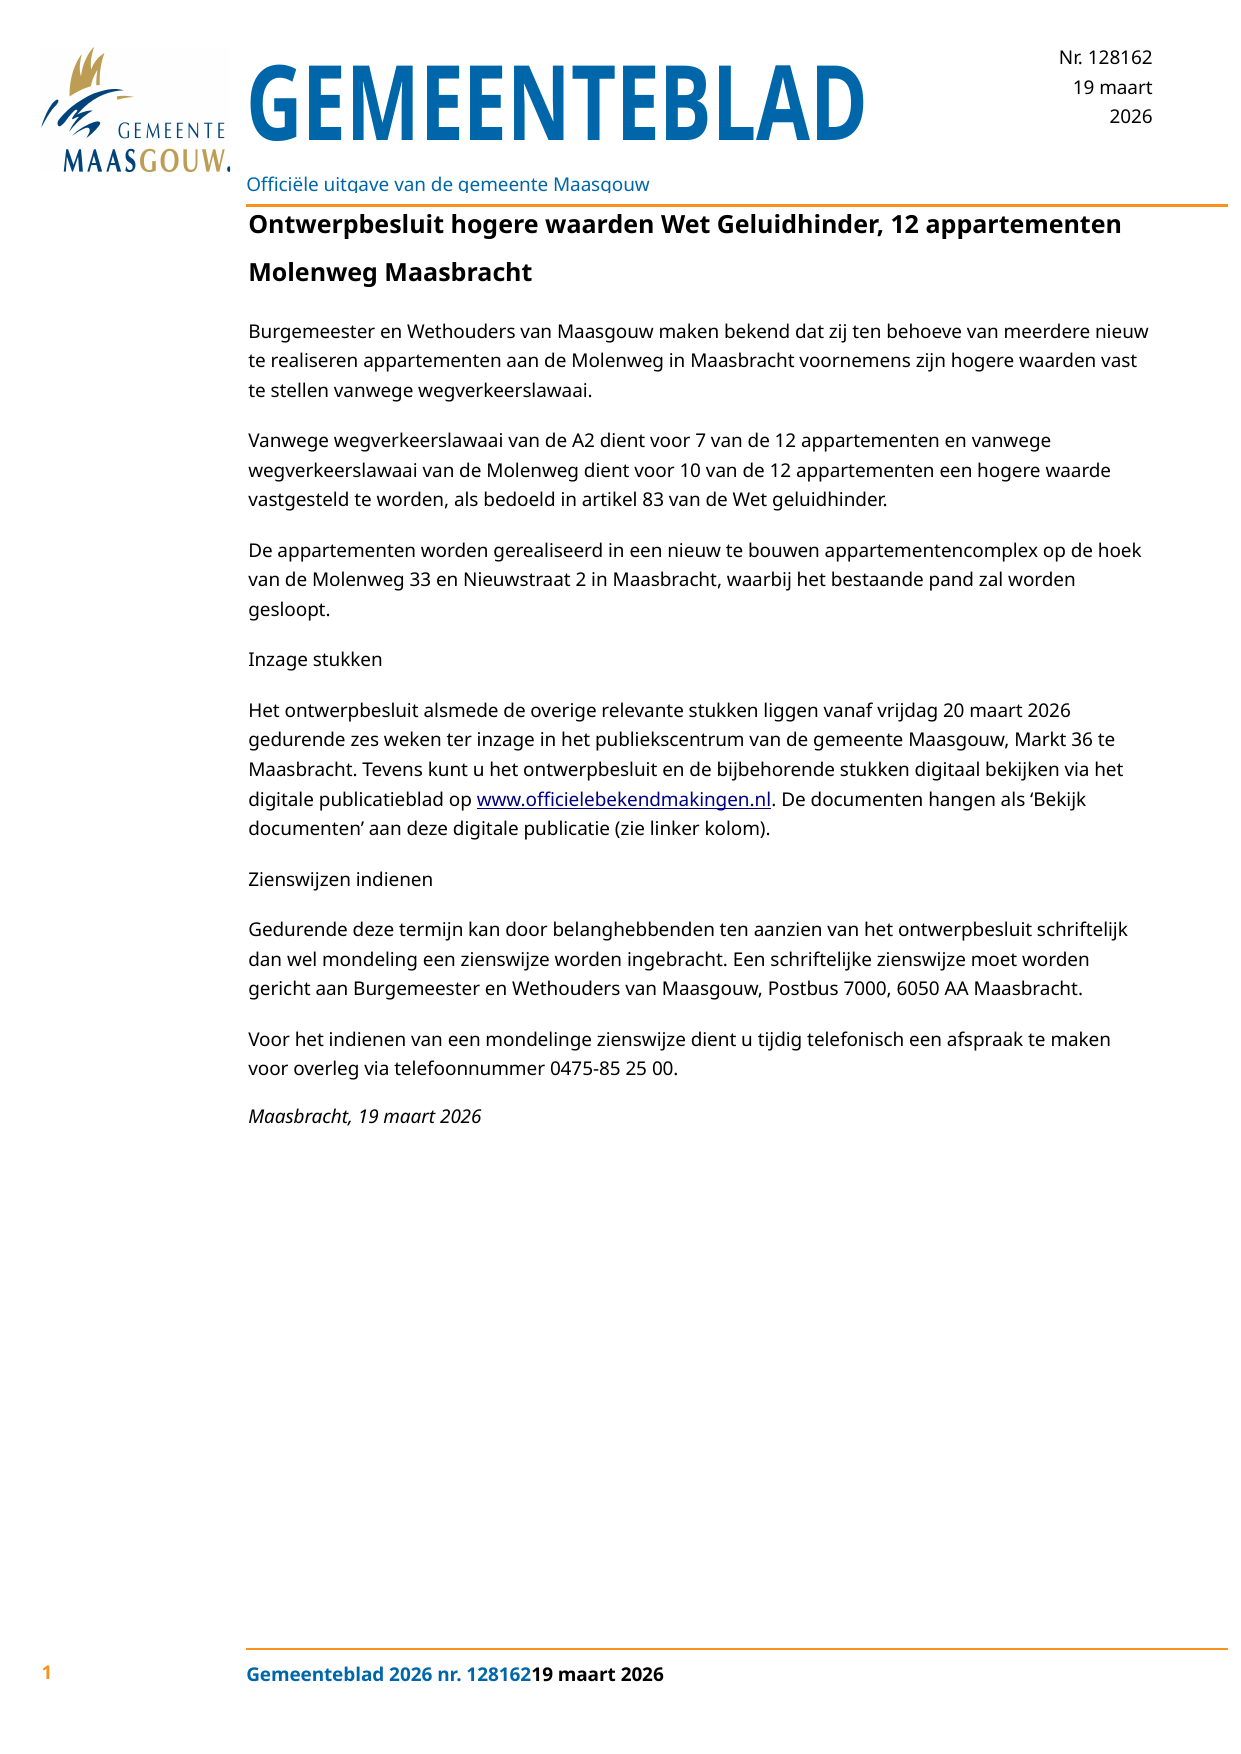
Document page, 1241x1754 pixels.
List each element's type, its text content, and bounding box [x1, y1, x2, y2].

text Burgemeester en Wethouders van Maasgouw maken bekend dat zij ten behoeve van meerdere nieuw te realiseren appartementen aan de Molenweg in Maasbracht voornemens zijn hogere waarden vast te stellen vanwege wegverkeerslawaai. [248, 318, 1152, 403]
text Maasbracht, 19 maart 2026 [248, 1103, 1152, 1129]
text Zienswijzen indienen [248, 866, 1152, 892]
text Het ontwerpbesluit alsmede de overige relevante stukken liggen vanaf vrijdag 20 maart 2026 gedurende zes weken ter inzage in het publiekscentrum van de gemeente Maasgouw, Markt 36 te Maasbracht. Tevens kunt u het ontwerpbesluit en de bijbehorende stukken digitaal bekijken via het digitale publicatieblad op www.officielebekendmakingen.nl. De documenten hangen als ‘Bekijk documenten’ aan deze digitale publicatie (zie linker kolom). [248, 697, 1152, 841]
text De appartementen worden gerealiseerd in een nieuw te bouwen appartementencomplex op de hoek van de Molenweg 33 en Nieuwstraat 2 in Maasbracht, waarbij het bestaande pand zal worden gesloopt. [248, 537, 1152, 622]
text Ontwerpbesluit hogere waarden Wet Geluidhinder, 12 appartementen Molenweg Maasbracht [248, 207, 1152, 288]
text Voor het indienen van een mondelinge zienswijze dient u tijdig telefonisch een afspraak te maken voor overleg via telefoonnummer 0475-85 25 00. [248, 1026, 1152, 1081]
text Gedurende deze termijn kan door belanghebbenden ten aanzien van het ontwerpbesluit schriftelijk dan wel mondeling een zienswijze worden ingebracht. Een schriftelijke zienswijze moet worden gericht aan Burgemeester en Wethouders van Maasgouw, Postbus 7000, 6050 AA Maasbracht. [248, 916, 1152, 1001]
text Inzage stukken [248, 647, 1152, 672]
picture [41, 47, 231, 172]
text Vanwege wegverkeerslawaai van de A2 dient voor 7 van de 12 appartementen en vanwege wegverkeerslawaai van de Molenweg dient voor 10 van de 12 appartementen een hogere waarde vastgesteld te worden, als bedoeld in artikel 83 van de Wet geluidhinder. [248, 427, 1152, 512]
